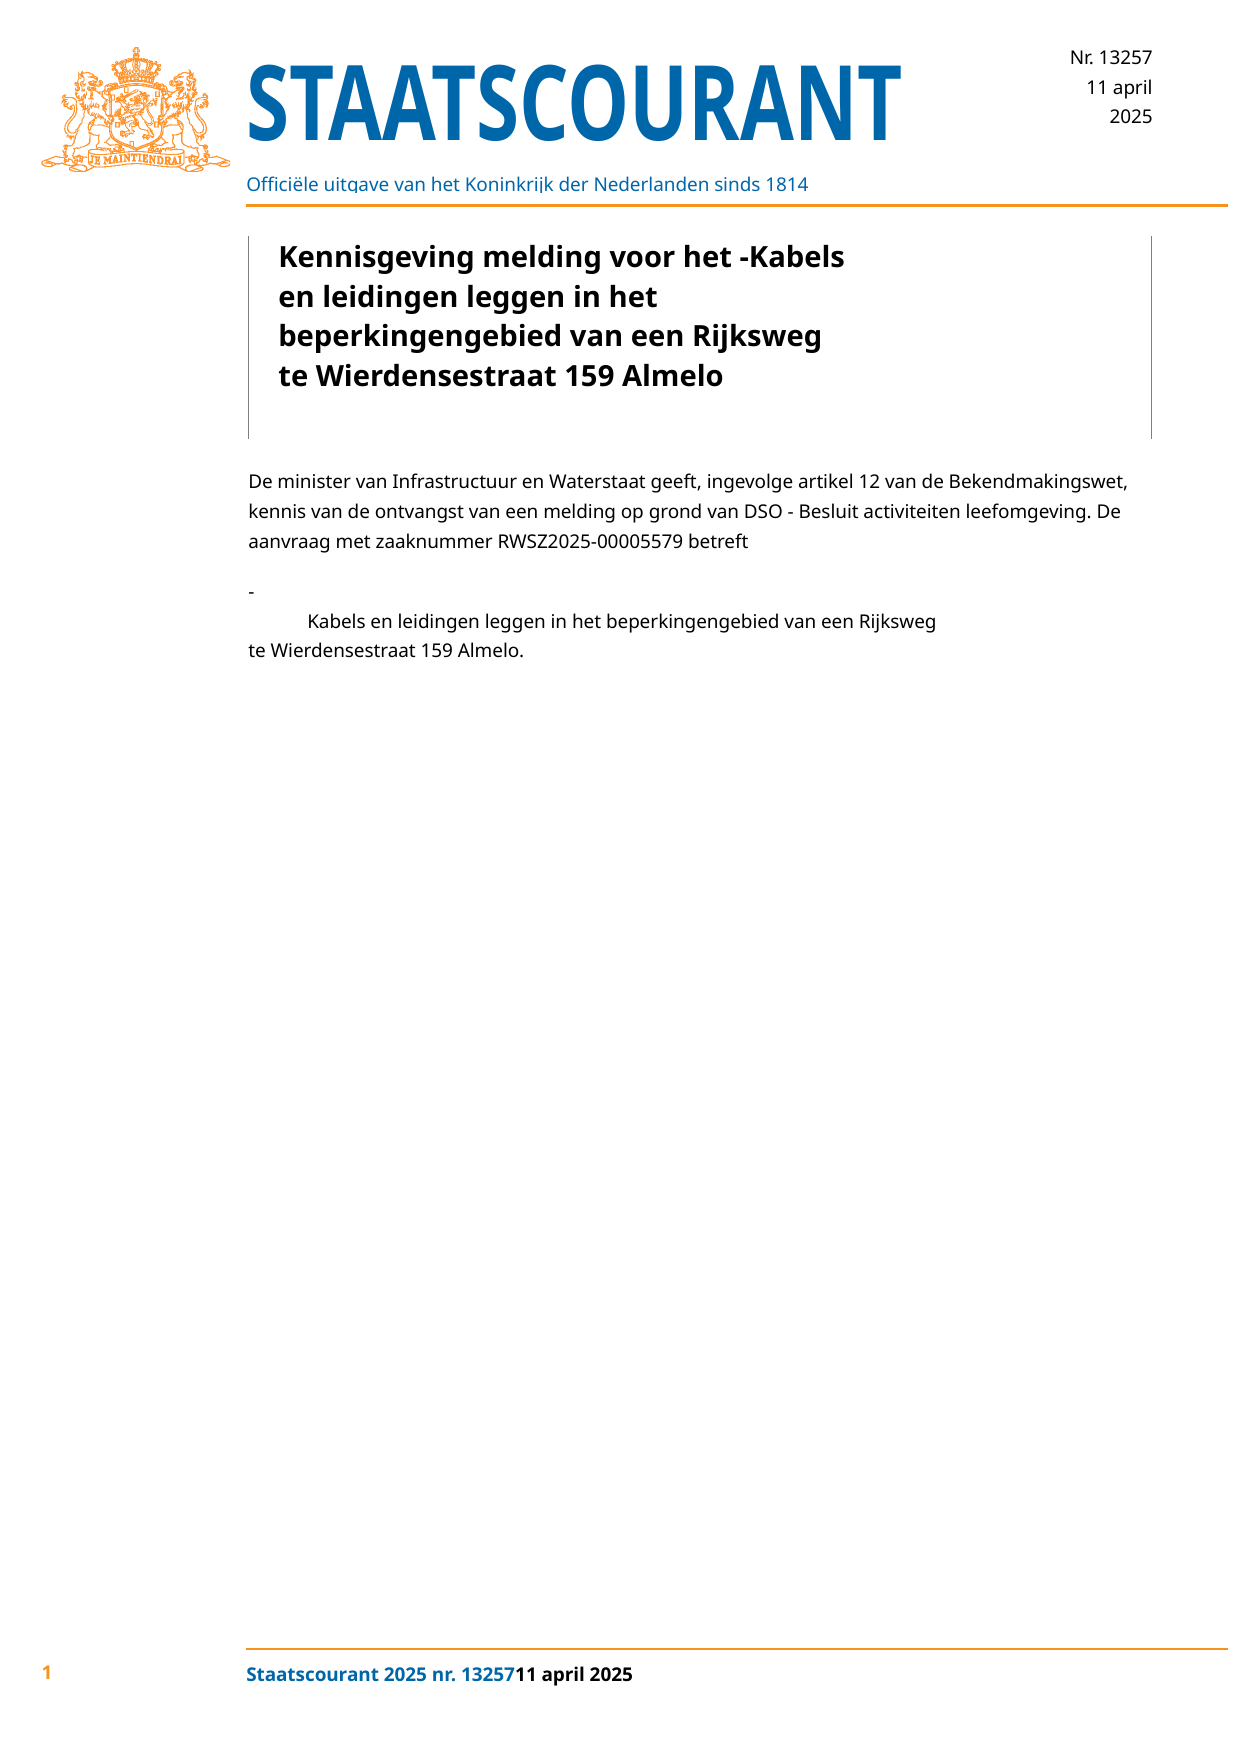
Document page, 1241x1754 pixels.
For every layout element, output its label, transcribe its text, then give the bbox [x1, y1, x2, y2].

table_header [850, 414, 1151, 439]
table_header [1090, 236, 1151, 413]
table_header Kennisgeving melding voor het -Kabels en leidingen leggen in het beperkingengebied van een Rijksweg te Wierdensestraat 159 Almelo [249, 236, 850, 439]
text De minister van Infrastructuur en Waterstaat geeft, ingevolge artikel 12 van de Bekendmakingswet, kennis van de ontvangst van een melding op grond van DSO - Besluit activiteiten leefomgeving. De aanvraag met zaaknummer RWSZ2025-00005579 betreft [248, 469, 1152, 553]
text te Wierdensestraat 159 Almelo. [248, 637, 1152, 663]
picture [41, 47, 231, 172]
list Kabels en leidingen leggen in het beperkingengebied van een Rijksweg [248, 608, 1152, 633]
picture [912, 236, 1090, 414]
table_header [850, 236, 912, 413]
